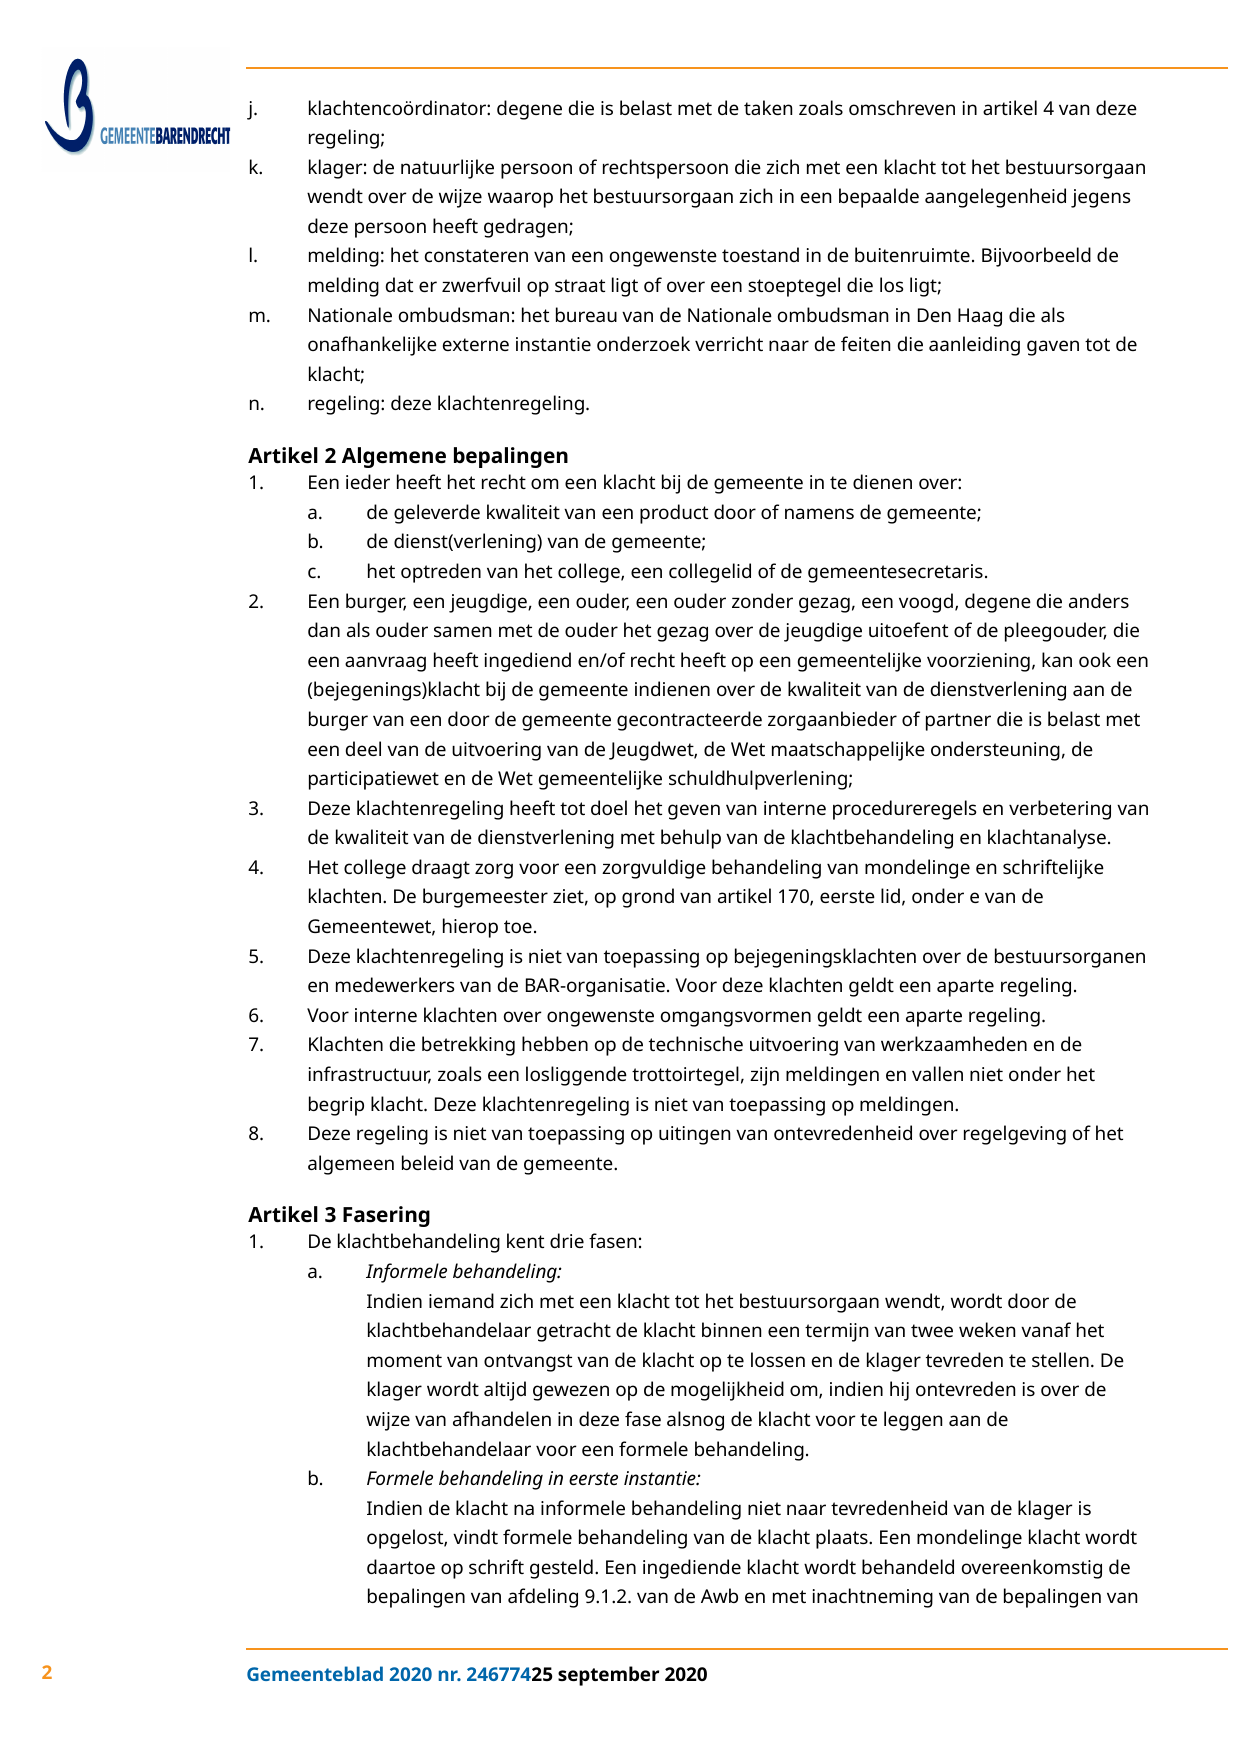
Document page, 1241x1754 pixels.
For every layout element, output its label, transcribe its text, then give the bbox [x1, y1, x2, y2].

list melding: het constateren van een ongewenste toestand in de buitenruimte. Bijvoorbeeld de melding dat er zwerfvuil op straat ligt of over een stoeptegel die los ligt; [248, 243, 1152, 298]
list Het college draagt zorg voor een zorgvuldige behandeling van mondelinge en schriftelijke klachten. De burgemeester ziet, op grond van artikel 170, eerste lid, onder e van de Gemeentewet, hierop toe. [248, 854, 1152, 939]
list Deze regeling is niet van toepassing op uitingen van ontevredenheid over regelgeving of het algemeen beleid van de gemeente. [248, 1120, 1152, 1176]
list Voor interne klachten over ongewenste omgangsvormen geldt een aparte regeling. [248, 1002, 1152, 1028]
list Indien iemand zich met een klacht tot het bestuursorgaan wendt, wordt door de klachtbehandelaar getracht de klacht binnen een termijn van twee weken vanaf het moment van ontvangst van de klacht op te lossen en de klager tevreden te stellen. De klager wordt altijd gewezen op de mogelijkheid om, indien hij ontevreden is over de wijze van afhandelen in deze fase alsnog de klacht voor te leggen aan de klachtbehandelaar voor een formele behandeling. [307, 1288, 1152, 1462]
list Deze klachtenregeling is niet van toepassing op bejegeningsklachten over de bestuursorganen en medewerkers van de BAR-organisatie. Voor deze klachten geldt een aparte regeling. [248, 943, 1152, 998]
list De klachtbehandeling kent drie fasen: [248, 1229, 1152, 1254]
list Formele behandeling in eerste instantie: [307, 1465, 1152, 1491]
list de dienst(verlening) van de gemeente; [307, 529, 1152, 554]
list klachtencoördinator: degene die is belast met de taken zoals omschreven in artikel 4 van deze regeling; [248, 95, 1152, 150]
list Een burger, een jeugdige, een ouder, een ouder zonder gezag, een voogd, degene die anders dan als ouder samen met de ouder het gezag over de jeugdige uitoefent of de pleegouder, die een aanvraag heeft ingediend en/of recht heeft op een gemeentelijke voorziening, kan ook een (bejegenings)klacht bij de gemeente indienen over de kwaliteit van de dienstverlening aan de burger van een door de gemeente gecontracteerde zorgaanbieder of partner die is belast met een deel van de uitvoering van de Jeugdwet, de Wet maatschappelijke ondersteuning, de participatiewet en de Wet gemeentelijke schuldhulpverlening; [248, 588, 1152, 791]
list Informele behandeling: [307, 1258, 1152, 1284]
list Nationale ombudsman: het bureau van de Nationale ombudsman in Den Haag die als onafhankelijke externe instantie onderzoek verricht naar de feiten die aanleiding gaven tot de klacht; [248, 302, 1152, 387]
list Deze klachtenregeling heeft tot doel het geven van interne procedureregels en verbetering van de kwaliteit van de dienstverlening met behulp van de klachtbehandeling en klachtanalyse. [248, 795, 1152, 850]
list het optreden van het college, een collegelid of de gemeentesecretaris. [307, 558, 1152, 584]
picture [41, 47, 231, 172]
list Klachten die betrekking hebben op de technische uitvoering van werkzaamheden en de infrastructuur, zoals een losliggende trottoirtegel, zijn meldingen en vallen niet onder het begrip klacht. Deze klachtenregeling is niet van toepassing op meldingen. [248, 1032, 1152, 1116]
list Indien de klacht na informele behandeling niet naar tevredenheid van de klager is opgelost, vindt formele behandeling van de klacht plaats. Een mondelinge klacht wordt daartoe op schrift gesteld. Een ingediende klacht wordt behandeld overeenkomstig de bepalingen van afdeling 9.1.2. van de Awb en met inachtneming van de bepalingen van [307, 1495, 1152, 1609]
text Artikel 2 Algemene bepalingen [248, 441, 1152, 469]
list klager: de natuurlijke persoon of rechtspersoon die zich met een klacht tot het bestuursorgaan wendt over de wijze waarop het bestuursorgaan zich in een bepaalde aangelegenheid jegens deze persoon heeft gedragen; [248, 154, 1152, 239]
list de geleverde kwaliteit van een product door of namens de gemeente; [307, 499, 1152, 525]
text Artikel 3 Fasering [248, 1200, 1152, 1229]
list Een ieder heeft het recht om een klacht bij de gemeente in te dienen over: [248, 469, 1152, 495]
list regeling: deze klachtenregeling. [248, 391, 1152, 416]
